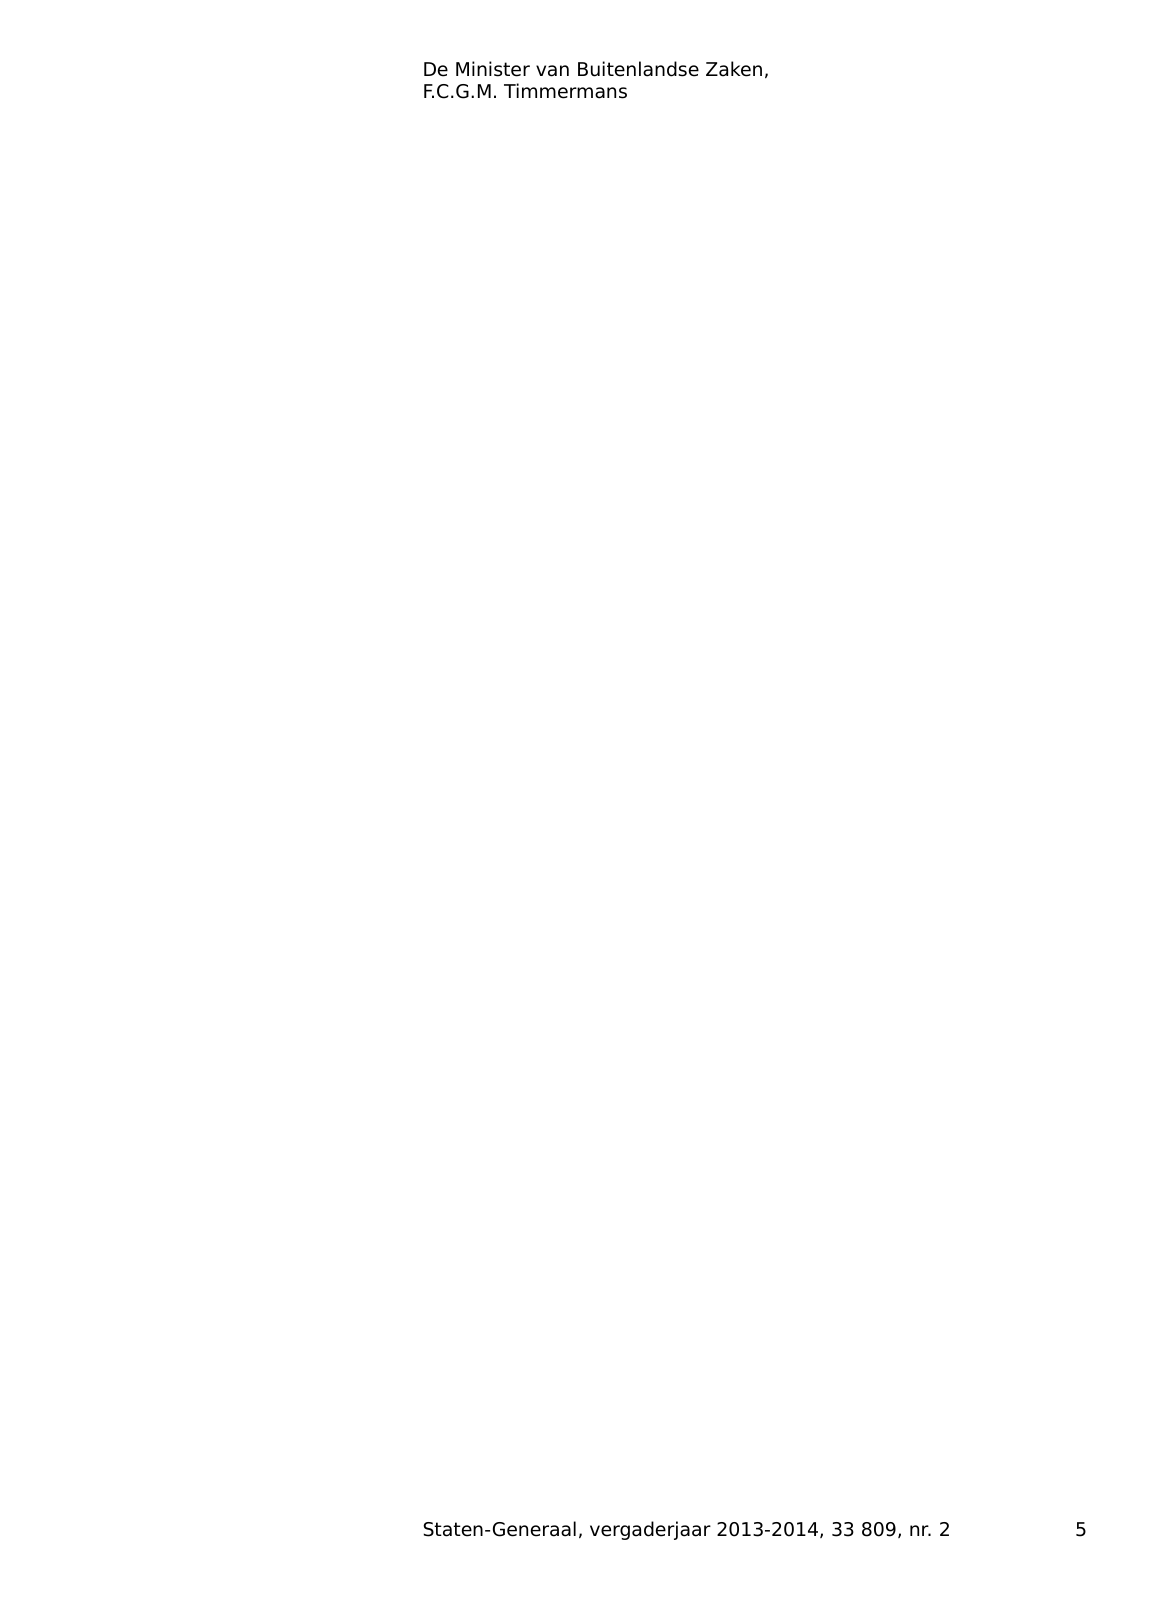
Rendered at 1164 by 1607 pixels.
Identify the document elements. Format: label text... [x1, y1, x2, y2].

text De Minister van Buitenlandse Zaken, F.C.G.M. Timmermans [422, 59, 1087, 103]
